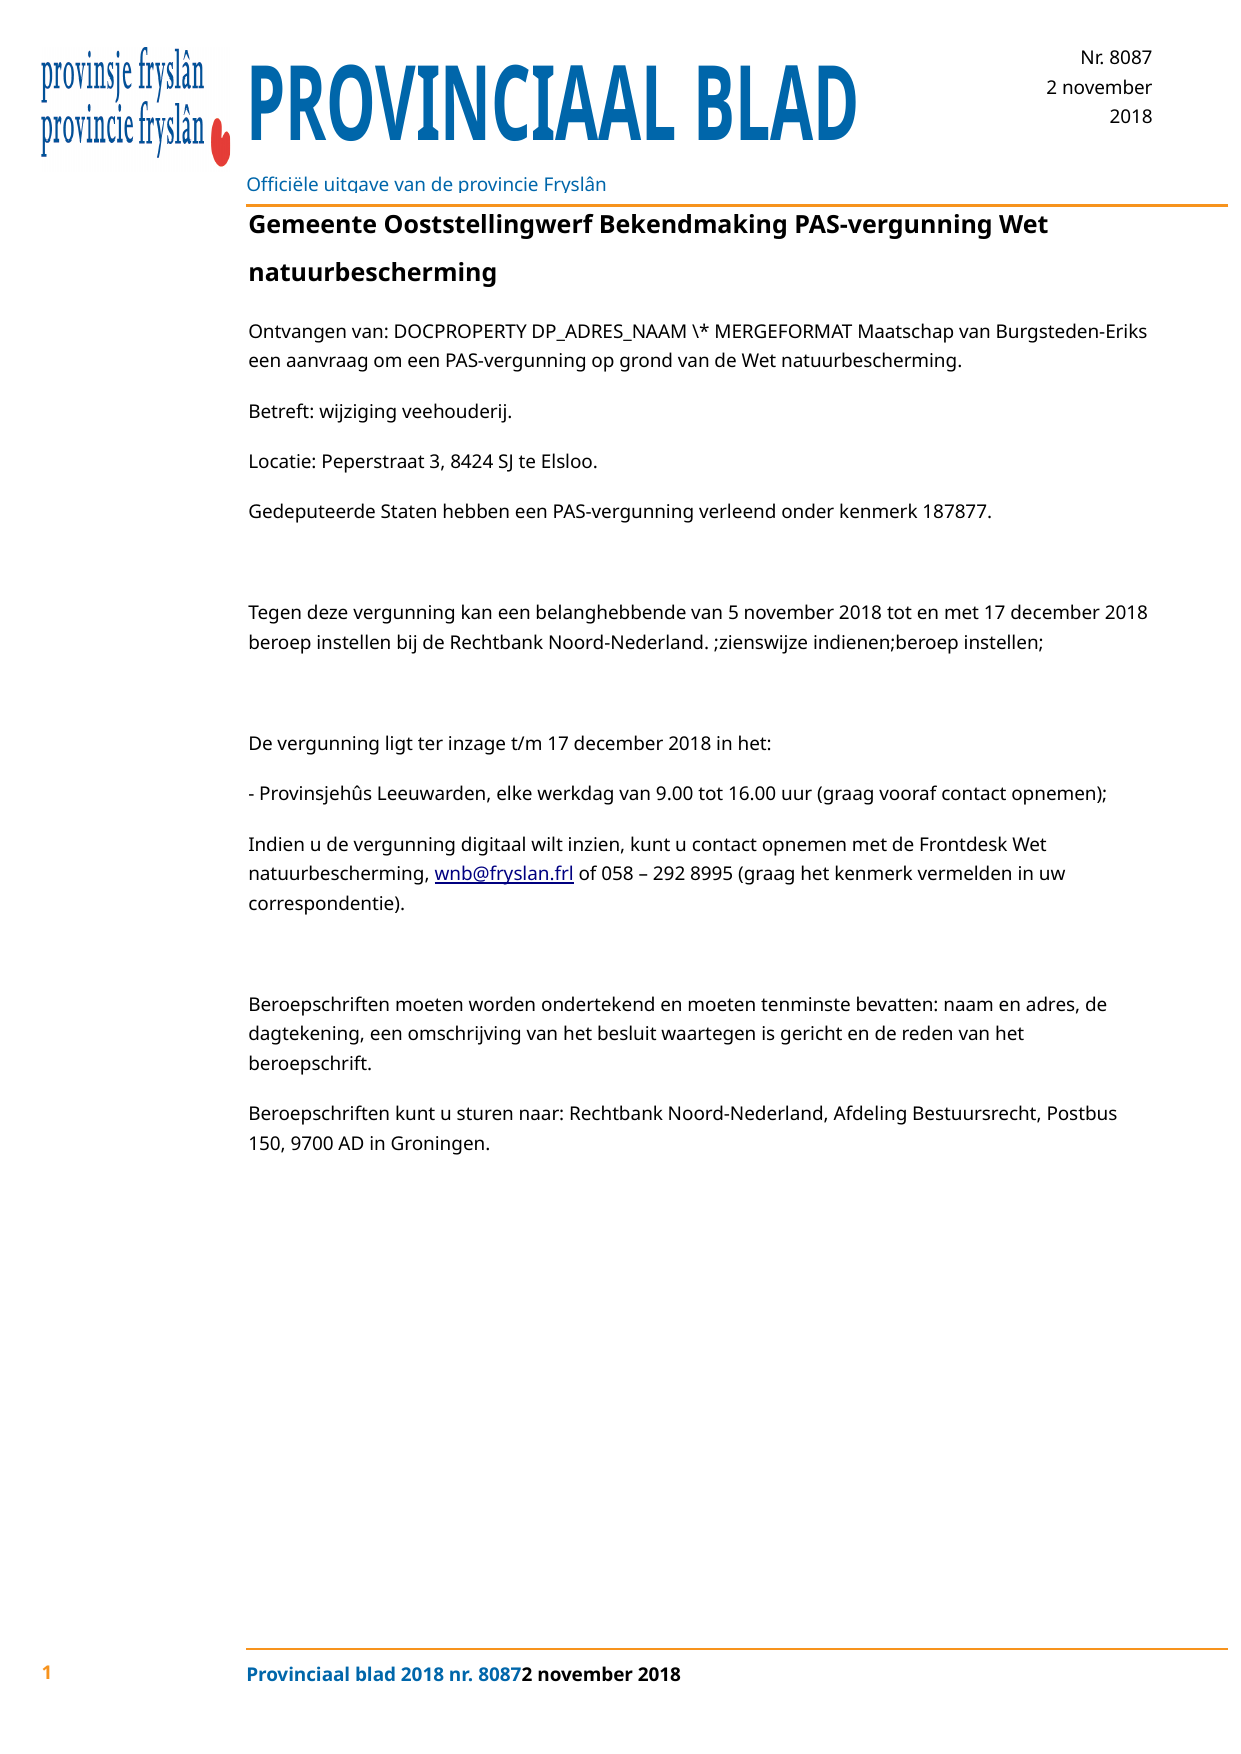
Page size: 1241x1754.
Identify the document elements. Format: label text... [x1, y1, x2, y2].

text Tegen deze vergunning kan een belanghebbende van 5 november 2018 tot en met 17 december 2018 beroep instellen bij de Rechtbank Noord-Nederland. ;zienswijze indienen;beroep instellen; [248, 599, 1152, 655]
text De vergunning ligt ter inzage t/m 17 december 2018 in het: [248, 730, 1152, 756]
picture [41, 47, 231, 172]
text Betreft: wijziging veehouderij. [248, 398, 1152, 424]
text Gemeente Ooststellingwerf Bekendmaking PAS-vergunning Wet natuurbescherming [248, 207, 1152, 288]
text Locatie: Peperstraat 3, 8424 SJ te Elsloo. [248, 448, 1152, 474]
text Beroepschriften moeten worden ondertekend en moeten tenminste bevatten: naam en adres, de dagtekening, een omschrijving van het besluit waartegen is gericht en de reden van het beroepschrift. [248, 991, 1152, 1076]
text Beroepschriften kunt u sturen naar: Rechtbank Noord-Nederland, Afdeling Bestuursrecht, Postbus 150, 9700 AD in Groningen. [248, 1100, 1152, 1156]
text Ontvangen van: DOCPROPERTY DP_ADRES_NAAM \* MERGEFORMAT Maatschap van Burgsteden-Eriks een aanvraag om een PAS-vergunning op grond van de Wet natuurbescherming. [248, 318, 1152, 373]
text Gedeputeerde Staten hebben een PAS-vergunning verleend onder kenmerk 187877. [248, 499, 1152, 524]
text - Provinsjehûs Leeuwarden, elke werkdag van 9.00 tot 16.00 uur (graag vooraf contact opnemen); [248, 780, 1152, 806]
text Indien u de vergunning digitaal wilt inzien, kunt u contact opnemen met de Frontdesk Wet natuurbescherming, wnb@fryslan.frl of 058 – 292 8995 (graag het kenmerk vermelden in uw correspondentie). [248, 831, 1152, 916]
